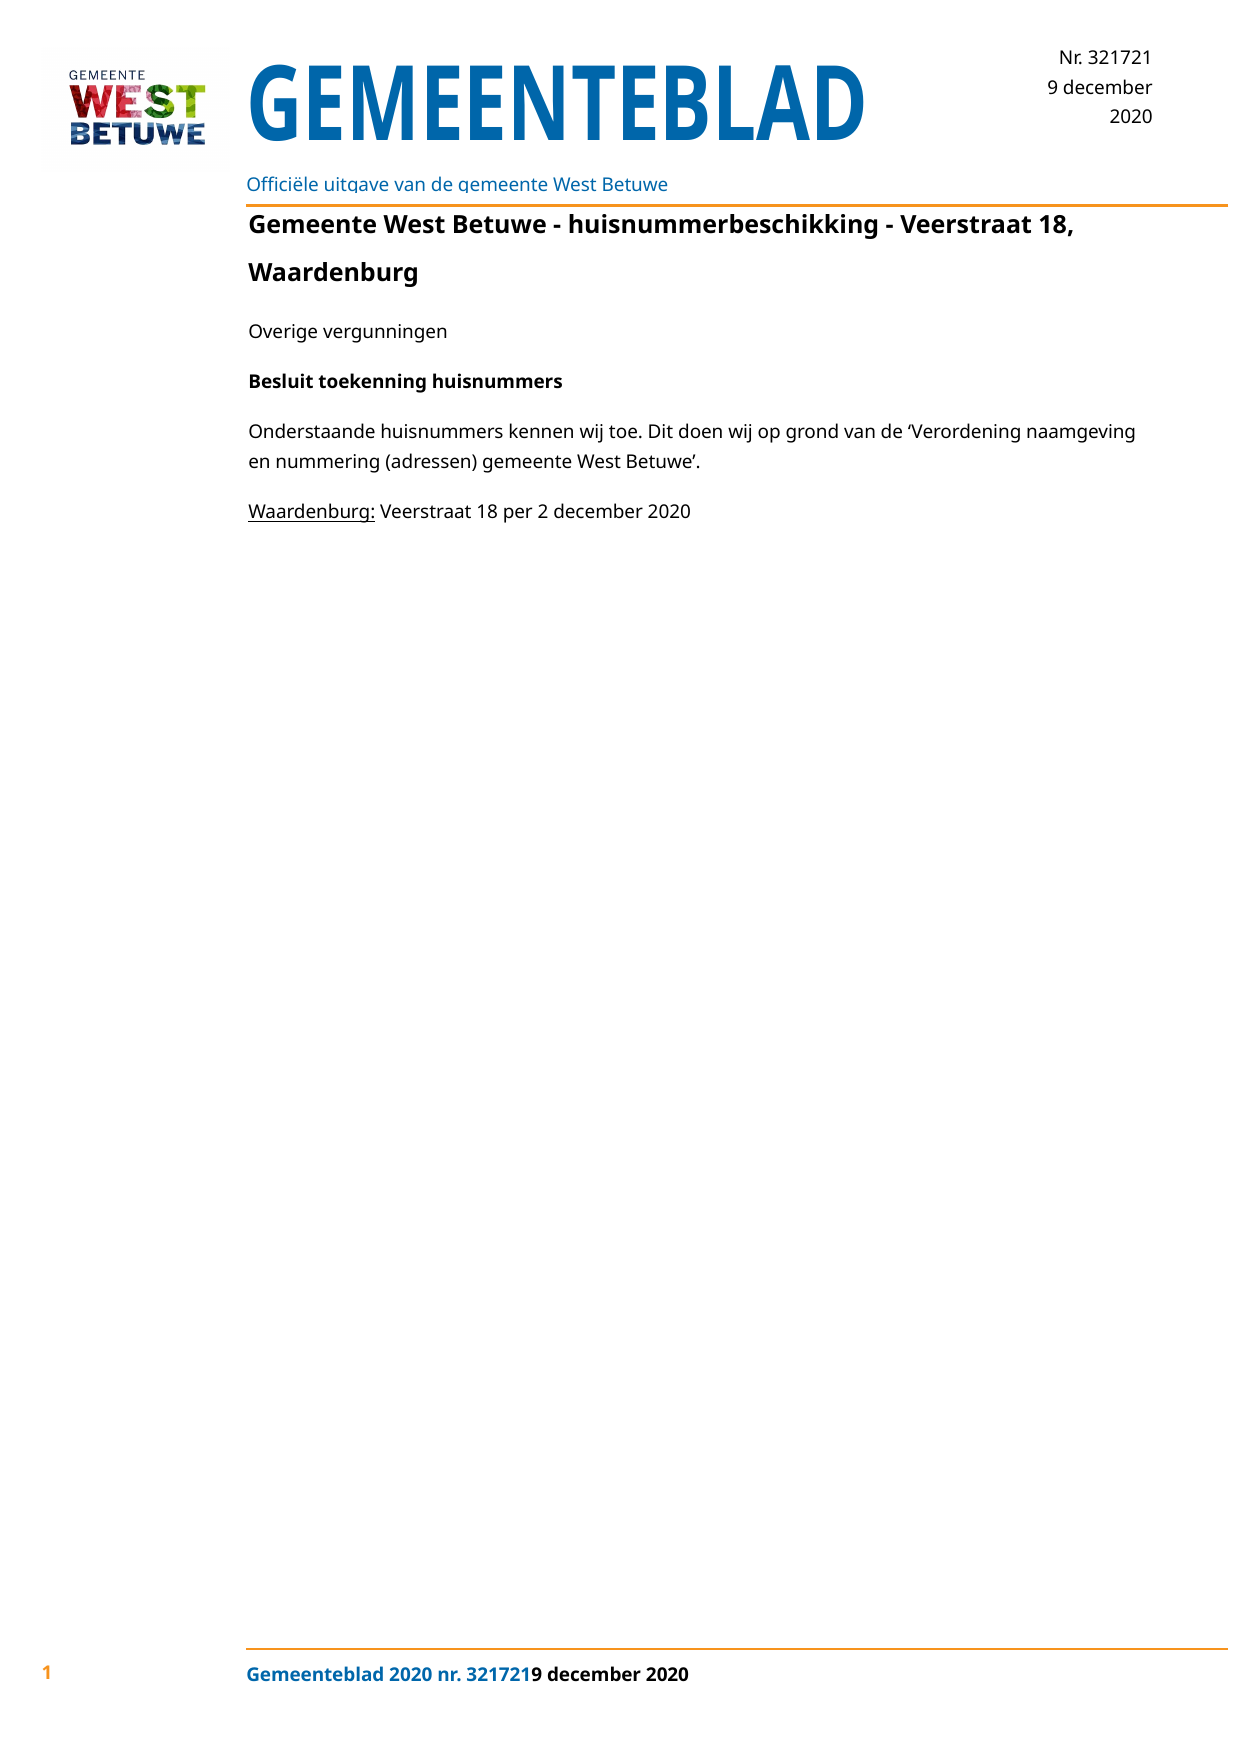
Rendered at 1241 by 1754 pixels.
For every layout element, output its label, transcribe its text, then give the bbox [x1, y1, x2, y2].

text Overige vergunningen [248, 318, 1152, 344]
text Gemeente West Betuwe - huisnummerbeschikking - Veerstraat 18, Waardenburg [248, 207, 1152, 288]
text Onderstaande huisnummers kennen wij toe. Dit doen wij op grond van de ‘Verordening naamgeving en nummering (adressen) gemeente West Betuwe’. [248, 419, 1152, 474]
text Besluit toekenning huisnummers [248, 368, 1152, 394]
picture [41, 47, 231, 172]
text Waardenburg: Veerstraat 18 per 2 december 2020 [248, 499, 1152, 524]
